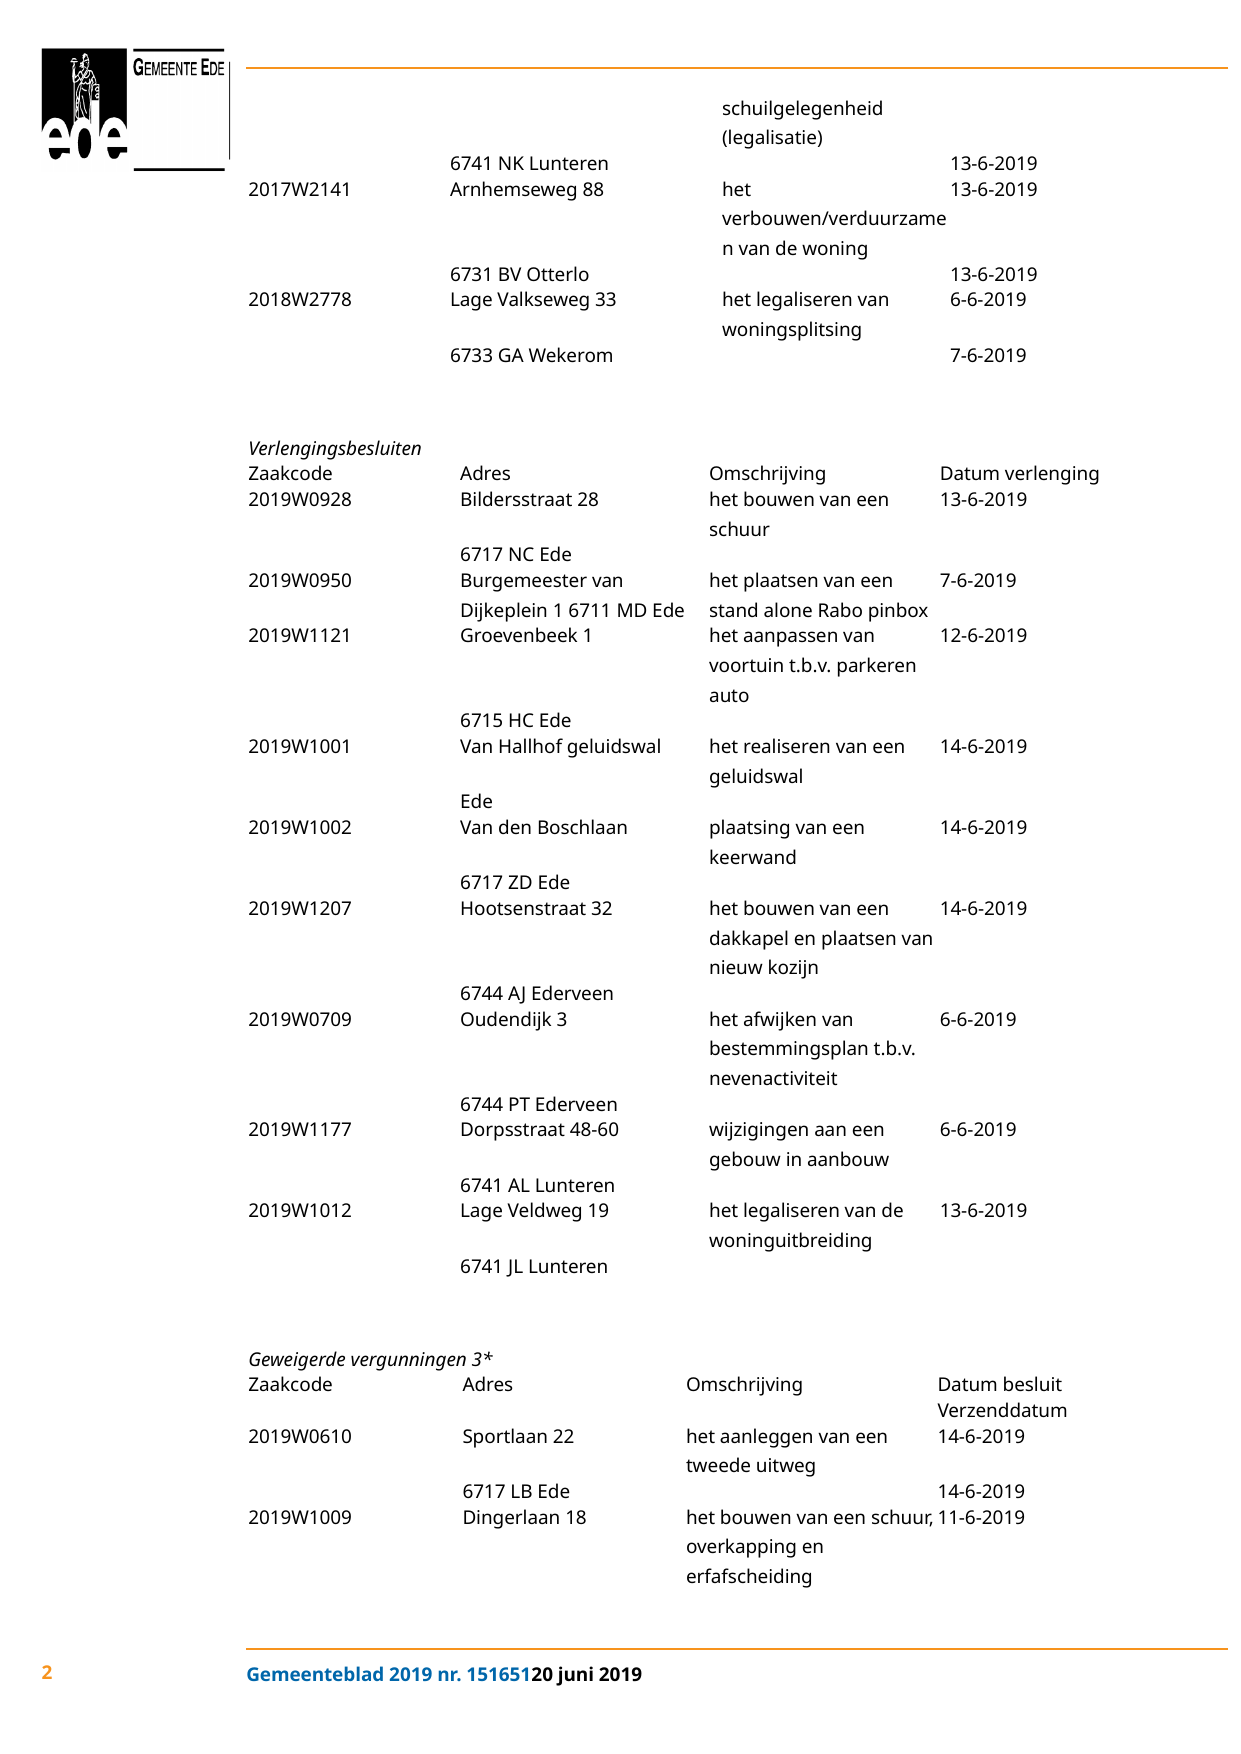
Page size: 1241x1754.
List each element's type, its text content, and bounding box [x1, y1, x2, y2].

table_cell 2019W0610 [248, 1423, 462, 1478]
picture [41, 47, 231, 172]
table_cell 13-6-2019 [940, 486, 1152, 542]
table_cell 6741 AL Lunteren [460, 1172, 709, 1198]
table_cell [248, 1479, 462, 1504]
table_cell 2019W1009 [248, 1504, 462, 1589]
table_cell 6744 PT Ederveen [460, 1091, 709, 1117]
table_cell [248, 150, 450, 176]
table_cell [940, 980, 1152, 1006]
table_cell 14-6-2019 [937, 1423, 1152, 1478]
table_cell wijzigingen aan een gebouw in aanbouw [709, 1117, 939, 1172]
table_header Zaakcode [248, 461, 460, 486]
table_cell [450, 95, 722, 150]
table_cell 6744 AJ Ederveen [460, 980, 709, 1006]
table_cell [709, 1172, 939, 1198]
table_cell Groevenbeek 1 [460, 623, 709, 707]
table_cell het plaatsen van een stand alone Rabo pinbox [709, 567, 939, 623]
table_cell [248, 1091, 460, 1117]
table_cell het legaliseren van woningsplitsing [722, 286, 950, 342]
table_cell 12-6-2019 [940, 623, 1152, 707]
table_cell Lage Valkseweg 33 [450, 286, 722, 342]
table_cell 2017W2141 [248, 176, 450, 261]
table_header Adres [462, 1372, 686, 1397]
table_cell Van den Boschlaan [460, 814, 709, 869]
table_cell Dingerlaan 18 [462, 1504, 686, 1589]
table_cell Lage Veldweg 19 [460, 1198, 709, 1253]
table_cell [709, 708, 939, 733]
table_cell [709, 870, 939, 895]
table_cell 6733 GA Wekerom [450, 342, 722, 367]
table_cell [248, 1253, 460, 1279]
table_cell 13-6-2019 [950, 176, 1152, 261]
table_cell Bildersstraat 28 [460, 486, 709, 542]
table_header Adres [460, 461, 709, 486]
table_header Omschrijving [686, 1372, 937, 1397]
table_cell 2019W1207 [248, 895, 460, 980]
table_cell 6-6-2019 [950, 286, 1152, 342]
table_cell het bouwen van een dakkapel en plaatsen van nieuw kozijn [709, 895, 939, 980]
table_cell Burgemeester van Dijkeplein 1 6711 MD Ede [460, 567, 709, 623]
table_cell 6-6-2019 [940, 1006, 1152, 1091]
table_cell [709, 1091, 939, 1117]
table_cell 2019W1121 [248, 623, 460, 707]
table_cell Arnhemseweg 88 [450, 176, 722, 261]
table_cell 2019W1002 [248, 814, 460, 869]
table_cell [248, 980, 460, 1006]
table_cell Sportlaan 22 [462, 1423, 686, 1478]
table_cell het legaliseren van de woninguitbreiding [709, 1198, 939, 1253]
table_cell 14-6-2019 [937, 1479, 1152, 1504]
table_cell [248, 95, 450, 150]
table_cell plaatsing van een keerwand [709, 814, 939, 869]
text Verlengingsbesluiten [248, 435, 1152, 460]
table_cell [248, 1398, 462, 1423]
table_cell [248, 870, 460, 895]
table_cell [248, 542, 460, 567]
table_cell [248, 261, 450, 286]
table_cell 7-6-2019 [940, 567, 1152, 623]
table_cell 6717 NC Ede [460, 542, 709, 567]
table_header Omschrijving [709, 461, 939, 486]
table_cell [462, 1398, 686, 1423]
table_cell Hootsenstraat 32 [460, 895, 709, 980]
table_cell 2019W1177 [248, 1117, 460, 1172]
text Geweigerde vergunningen 3* [248, 1346, 1152, 1372]
table_cell 6717 ZD Ede [460, 870, 709, 895]
table_cell [709, 980, 939, 1006]
table_header Datum verlenging [940, 461, 1152, 486]
table_cell 6731 BV Otterlo [450, 261, 722, 286]
table_cell [940, 870, 1152, 895]
table_cell 2019W0928 [248, 486, 460, 542]
table_cell Verzenddatum [937, 1398, 1152, 1423]
table_cell [940, 1253, 1152, 1279]
table_cell [940, 1091, 1152, 1117]
table_cell 2018W2778 [248, 286, 450, 342]
table_cell 14-6-2019 [940, 895, 1152, 980]
table_cell [940, 789, 1152, 814]
table_cell het bouwen van een schuur [709, 486, 939, 542]
table_cell 2019W0950 [248, 567, 460, 623]
table_cell [722, 342, 950, 367]
table_cell schuilgelegenheid (legalisatie) [722, 95, 950, 150]
table_cell [950, 95, 1152, 150]
table_cell het afwijken van bestemmingsplan t.b.v. nevenactiviteit [709, 1006, 939, 1091]
table_cell het aanpassen van voortuin t.b.v. parkeren auto [709, 623, 939, 707]
table_cell 6741 NK Lunteren [450, 150, 722, 176]
table_cell [248, 342, 450, 367]
table_cell 2019W1012 [248, 1198, 460, 1253]
table_cell [248, 789, 460, 814]
table_cell 14-6-2019 [940, 814, 1152, 869]
table_cell 6715 HC Ede [460, 708, 709, 733]
table_cell [940, 708, 1152, 733]
table_header Datum besluit [937, 1372, 1152, 1397]
table_cell [709, 542, 939, 567]
table_cell [709, 1253, 939, 1279]
table_cell [248, 1172, 460, 1198]
table_cell het realiseren van een geluidswal [709, 733, 939, 788]
table_cell het verbouwen/verduurzamen van de woning [722, 176, 950, 261]
table_cell 6741 JL Lunteren [460, 1253, 709, 1279]
table_cell Oudendijk 3 [460, 1006, 709, 1091]
table_cell [248, 708, 460, 733]
table_cell Van Hallhof geluidswal [460, 733, 709, 788]
table_cell [686, 1398, 937, 1423]
table_cell 2019W0709 [248, 1006, 460, 1091]
table_header Zaakcode [248, 1372, 462, 1397]
table_cell 6717 LB Ede [462, 1479, 686, 1504]
table_cell Dorpsstraat 48-60 [460, 1117, 709, 1172]
table_cell [940, 542, 1152, 567]
table_cell 13-6-2019 [950, 150, 1152, 176]
table_cell [722, 150, 950, 176]
table_cell Ede [460, 789, 709, 814]
table_cell 2019W1001 [248, 733, 460, 788]
table_cell 11-6-2019 [937, 1504, 1152, 1589]
table_cell [722, 261, 950, 286]
table_cell [940, 1172, 1152, 1198]
table_cell het aanleggen van een tweede uitweg [686, 1423, 937, 1478]
table_cell het bouwen van een schuur, overkapping en erfafscheiding [686, 1504, 937, 1589]
table_cell [709, 789, 939, 814]
table_cell 6-6-2019 [940, 1117, 1152, 1172]
table_cell 14-6-2019 [940, 733, 1152, 788]
table_cell [686, 1479, 937, 1504]
table_cell 13-6-2019 [940, 1198, 1152, 1253]
table_cell 7-6-2019 [950, 342, 1152, 367]
table_cell 13-6-2019 [950, 261, 1152, 286]
